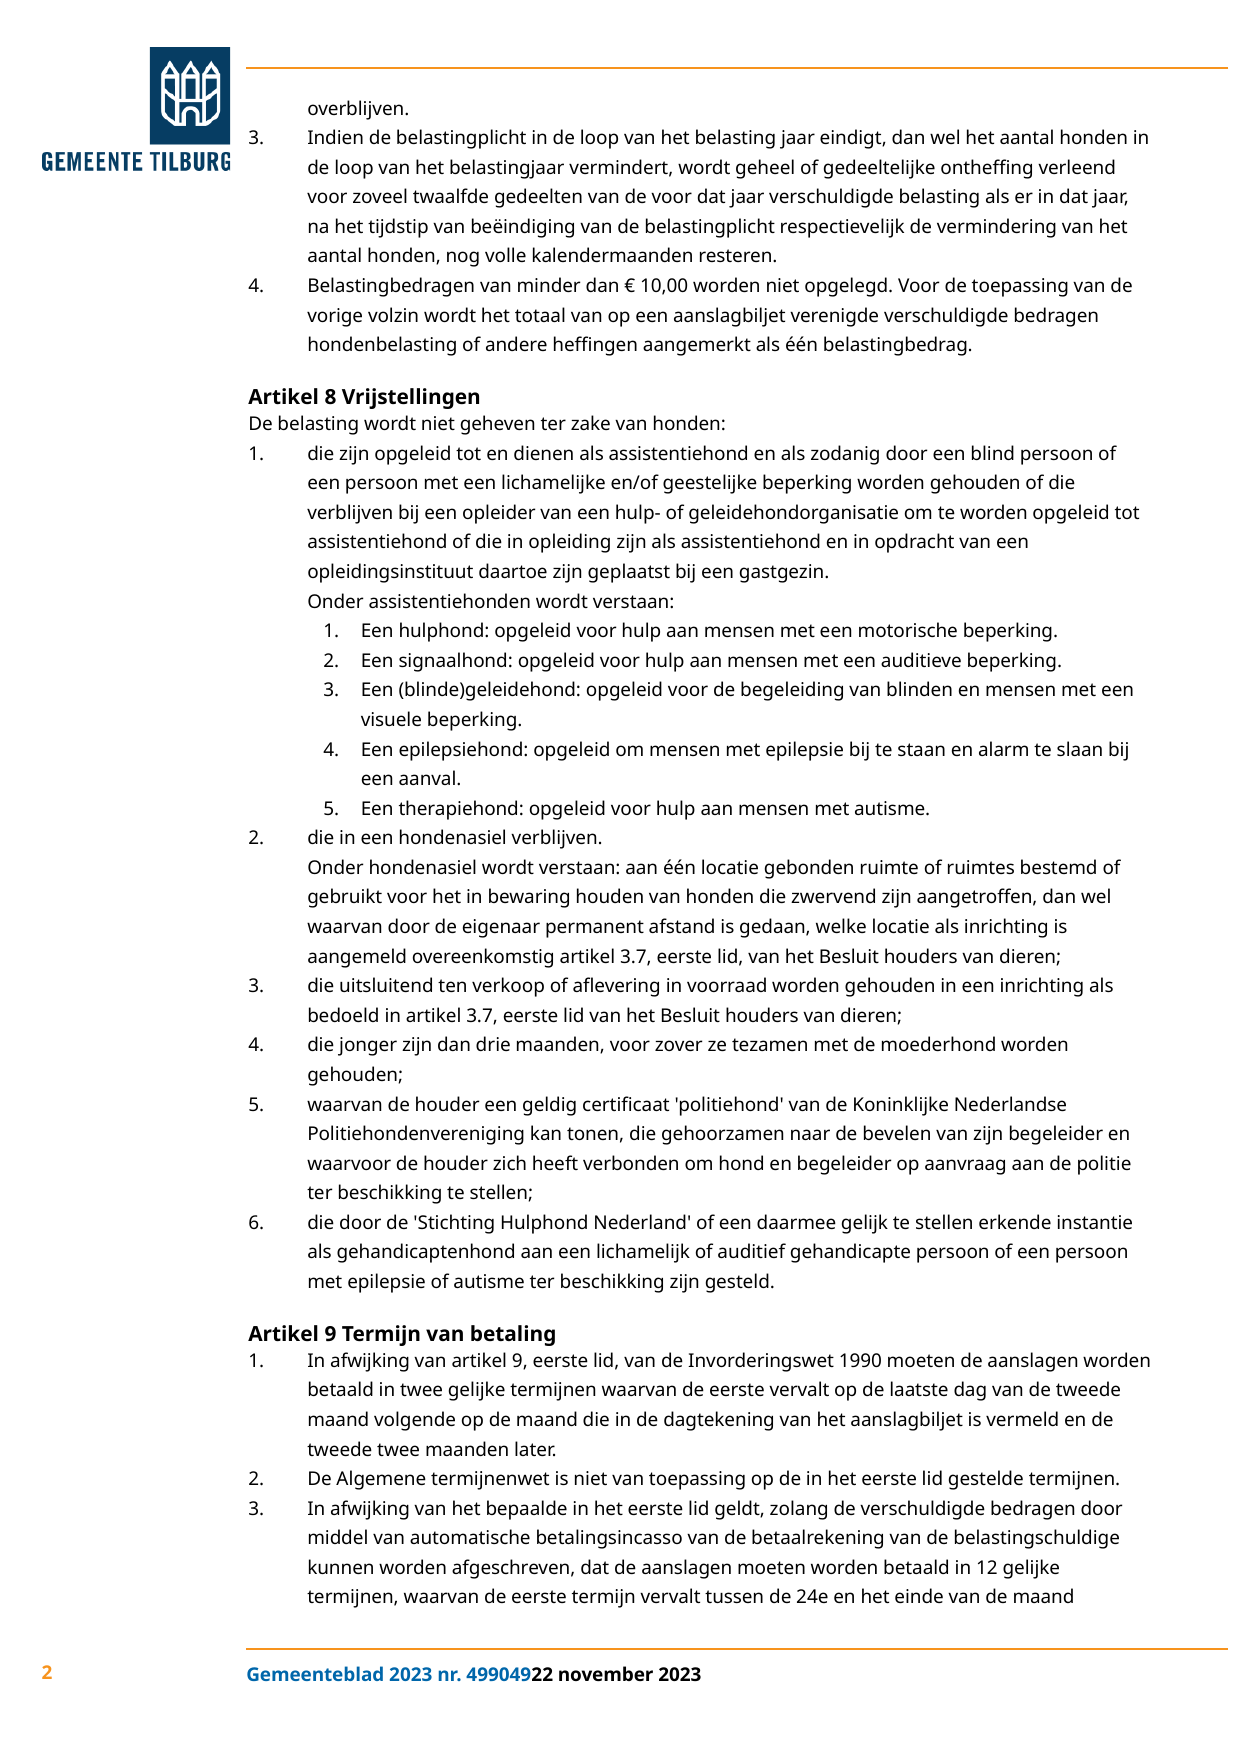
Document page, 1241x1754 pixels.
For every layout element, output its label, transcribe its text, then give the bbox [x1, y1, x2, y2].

list Onder hondenasiel wordt verstaan: aan één locatie gebonden ruimte of ruimtes bestemd of gebruikt voor het in bewaring houden van honden die zwervend zijn aangetroffen, dan wel waarvan door de eigenaar permanent afstand is gedaan, welke locatie als inrichting is aangemeld overeenkomstig artikel 3.7, eerste lid, van het Besluit houders van dieren; [248, 854, 1152, 968]
list Een signaalhond: opgeleid voor hulp aan mensen met een auditieve beperking. [323, 647, 1152, 673]
list Belastingbedragen van minder dan € 10,00 worden niet opgelegd. Voor de toepassing van de vorige volzin wordt het totaal van op een aanslagbiljet verenigde verschuldigde bedragen hondenbelasting of andere heffingen aangemerkt als één belastingbedrag. [248, 272, 1152, 357]
list die door de 'Stichting Hulphond Nederland' of een daarmee gelijk te stellen erkende instantie als gehandicaptenhond aan een lichamelijk of auditief gehandicapte persoon of een persoon met epilepsie of autisme ter beschikking zijn gesteld. [248, 1209, 1152, 1294]
list die zijn opgeleid tot en dienen als assistentiehond en als zodanig door een blind persoon of een persoon met een lichamelijke en/of geestelijke beperking worden gehouden of die verblijven bij een opleider van een hulp- of geleidehondorganisatie om te worden opgeleid tot assistentiehond of die in opleiding zijn als assistentiehond en in opdracht van een opleidingsinstituut daartoe zijn geplaatst bij een gastgezin. [248, 440, 1152, 584]
picture [41, 47, 231, 172]
list In afwijking van artikel 9, eerste lid, van de Invorderingswet 1990 moeten de aanslagen worden betaald in twee gelijke termijnen waarvan de eerste vervalt op de laatste dag van de tweede maand volgende op de maand die in de dagtekening van het aanslagbiljet is vermeld en de tweede twee maanden later. [248, 1347, 1152, 1462]
text Artikel 9 Termijn van betaling [248, 1319, 1152, 1347]
list overblijven. [248, 95, 1152, 121]
list Een (blinde)geleidehond: opgeleid voor de begeleiding van blinden en mensen met een visuele beperking. [323, 677, 1152, 732]
list In afwijking van het bepaalde in het eerste lid geldt, zolang de verschuldigde bedragen door middel van automatische betalingsincasso van de betaalrekening van de belastingschuldige kunnen worden afgeschreven, dat de aanslagen moeten worden betaald in 12 gelijke termijnen, waarvan de eerste termijn vervalt tussen de 24e en het einde van de maand [248, 1495, 1152, 1609]
list die uitsluitend ten verkoop of aflevering in voorraad worden gehouden in een inrichting als bedoeld in artikel 3.7, eerste lid van het Besluit houders van dieren; [248, 972, 1152, 1028]
list die in een hondenasiel verblijven. [248, 824, 1152, 850]
list Een epilepsiehond: opgeleid om mensen met epilepsie bij te staan en alarm te slaan bij een aanval. [323, 736, 1152, 791]
list waarvan de houder een geldig certificaat 'politiehond' van de Koninklijke Nederlandse Politiehondenvereniging kan tonen, die gehoorzamen naar de bevelen van zijn begeleider en waarvoor de houder zich heeft verbonden om hond en begeleider op aanvraag aan de politie ter beschikking te stellen; [248, 1091, 1152, 1205]
list Een therapiehond: opgeleid voor hulp aan mensen met autisme. [323, 795, 1152, 821]
text Artikel 8 Vrijstellingen [248, 382, 1152, 410]
list die jonger zijn dan drie maanden, voor zover ze tezamen met de moederhond worden gehouden; [248, 1032, 1152, 1087]
list De Algemene termijnenwet is niet van toepassing op de in het eerste lid gestelde termijnen. [248, 1465, 1152, 1491]
list Onder assistentiehonden wordt verstaan: [248, 588, 1152, 613]
list Een hulphond: opgeleid voor hulp aan mensen met een motorische beperking. [323, 617, 1152, 643]
list Indien de belastingplicht in de loop van het belasting jaar eindigt, dan wel het aantal honden in de loop van het belastingjaar vermindert, wordt geheel of gedeeltelijke ontheffing verleend voor zoveel twaalfde gedeelten van de voor dat jaar verschuldigde belasting als er in dat jaar, na het tijdstip van beëindiging van de belastingplicht respectievelijk de vermindering van het aantal honden, nog volle kalendermaanden resteren. [248, 124, 1152, 268]
text De belasting wordt niet geheven ter zake van honden: [248, 410, 1152, 436]
